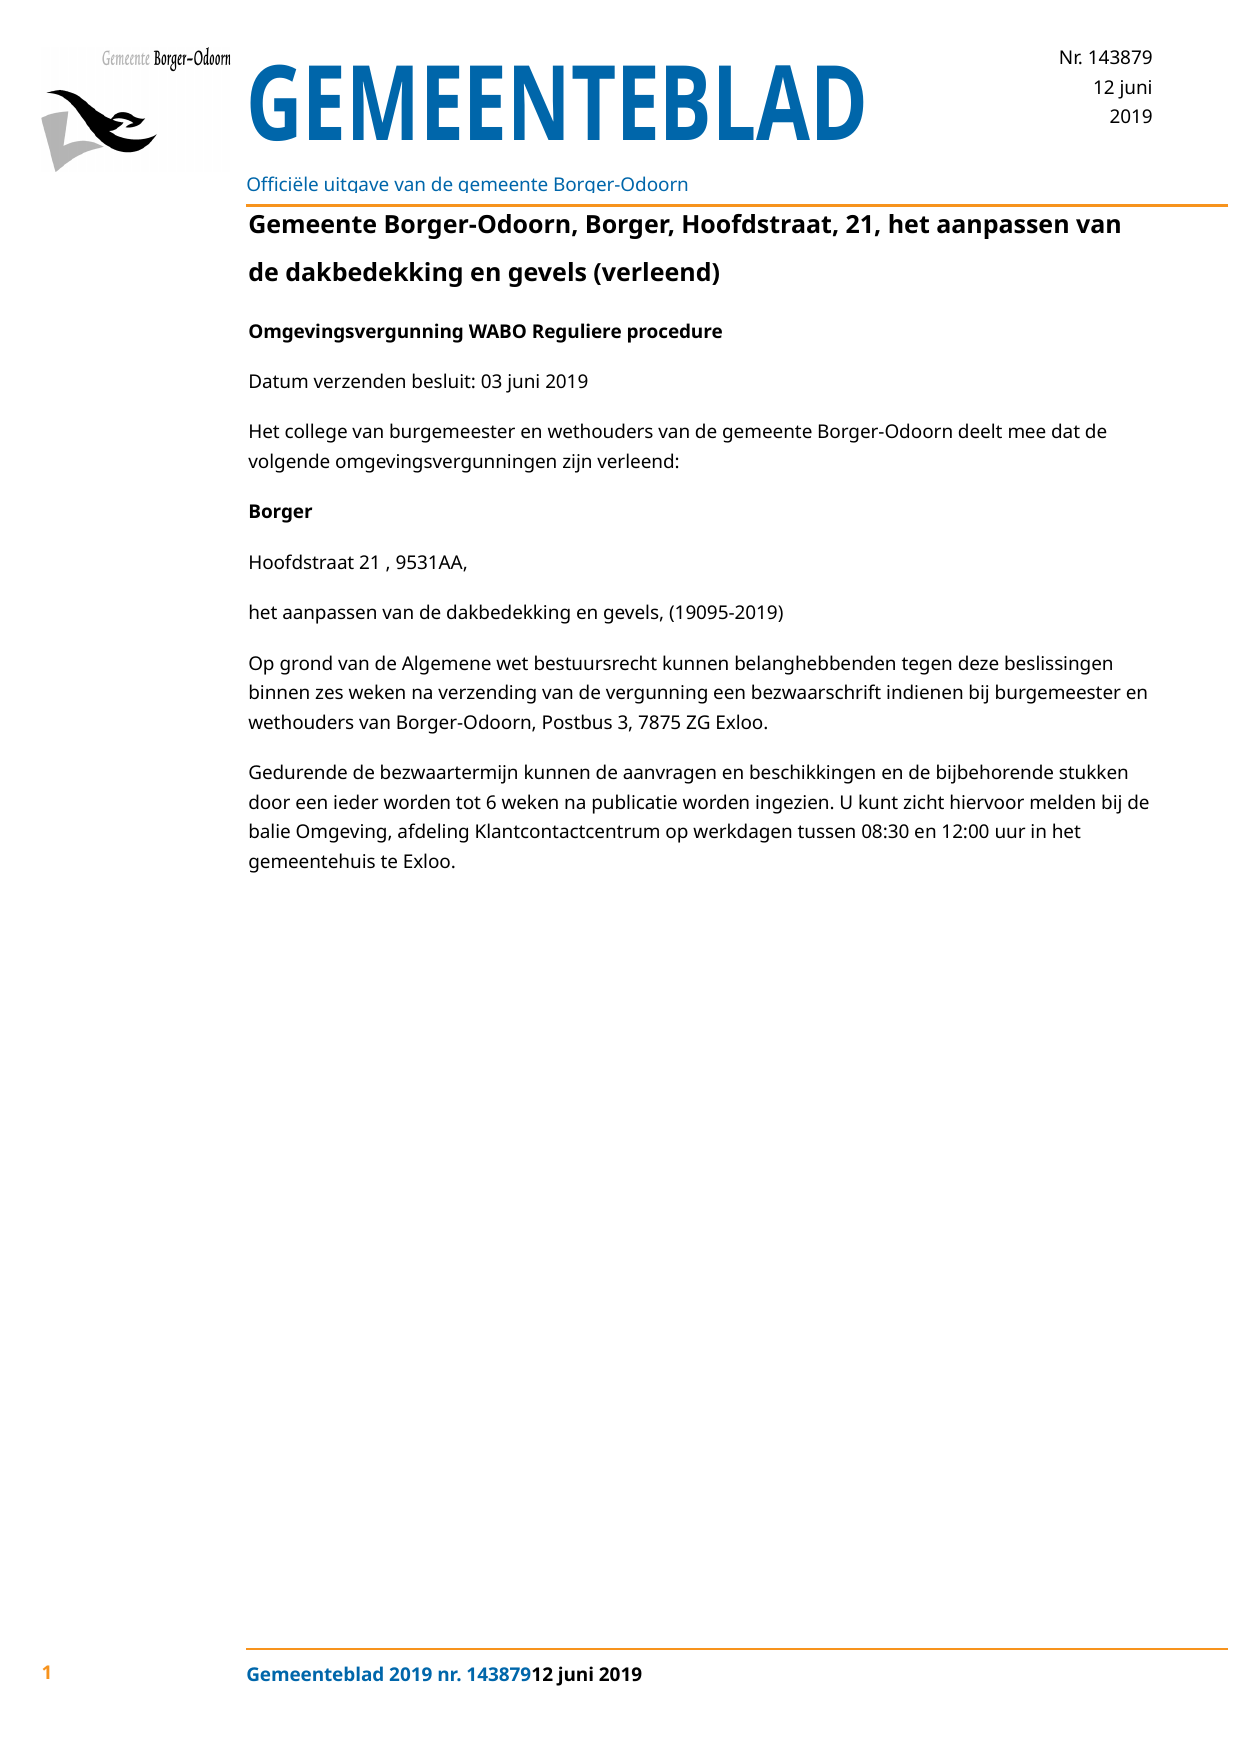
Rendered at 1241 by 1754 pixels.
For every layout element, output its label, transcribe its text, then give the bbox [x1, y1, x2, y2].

text Gedurende de bezwaartermijn kunnen de aanvragen en beschikkingen en de bijbehorende stukken door een ieder worden tot 6 weken na publicatie worden ingezien. U kunt zicht hiervoor melden bij de balie Omgeving, afdeling Klantcontactcentrum op werkdagen tussen 08:30 en 12:00 uur in het gemeentehuis te Exloo. [248, 759, 1152, 874]
text Borger [248, 499, 1152, 524]
picture [41, 47, 231, 172]
text Hoofdstraat 21 , 9531AA, [248, 549, 1152, 575]
text Datum verzenden besluit: 03 juni 2019 [248, 368, 1152, 394]
text het aanpassen van de dakbedekking en gevels, (19095-2019) [248, 599, 1152, 625]
text Het college van burgemeester en wethouders van de gemeente Borger-Odoorn deelt mee dat de volgende omgevingsvergunningen zijn verleend: [248, 419, 1152, 474]
text Op grond van de Algemene wet bestuursrecht kunnen belanghebbenden tegen deze beslissingen binnen zes weken na verzending van de vergunning een bezwaarschrift indienen bij burgemeester en wethouders van Borger-Odoorn, Postbus 3, 7875 ZG Exloo. [248, 650, 1152, 735]
text Gemeente Borger-Odoorn, Borger, Hoofdstraat, 21, het aanpassen van de dakbedekking en gevels (verleend) [248, 207, 1152, 288]
text Omgevingsvergunning WABO Reguliere procedure [248, 318, 1152, 344]
